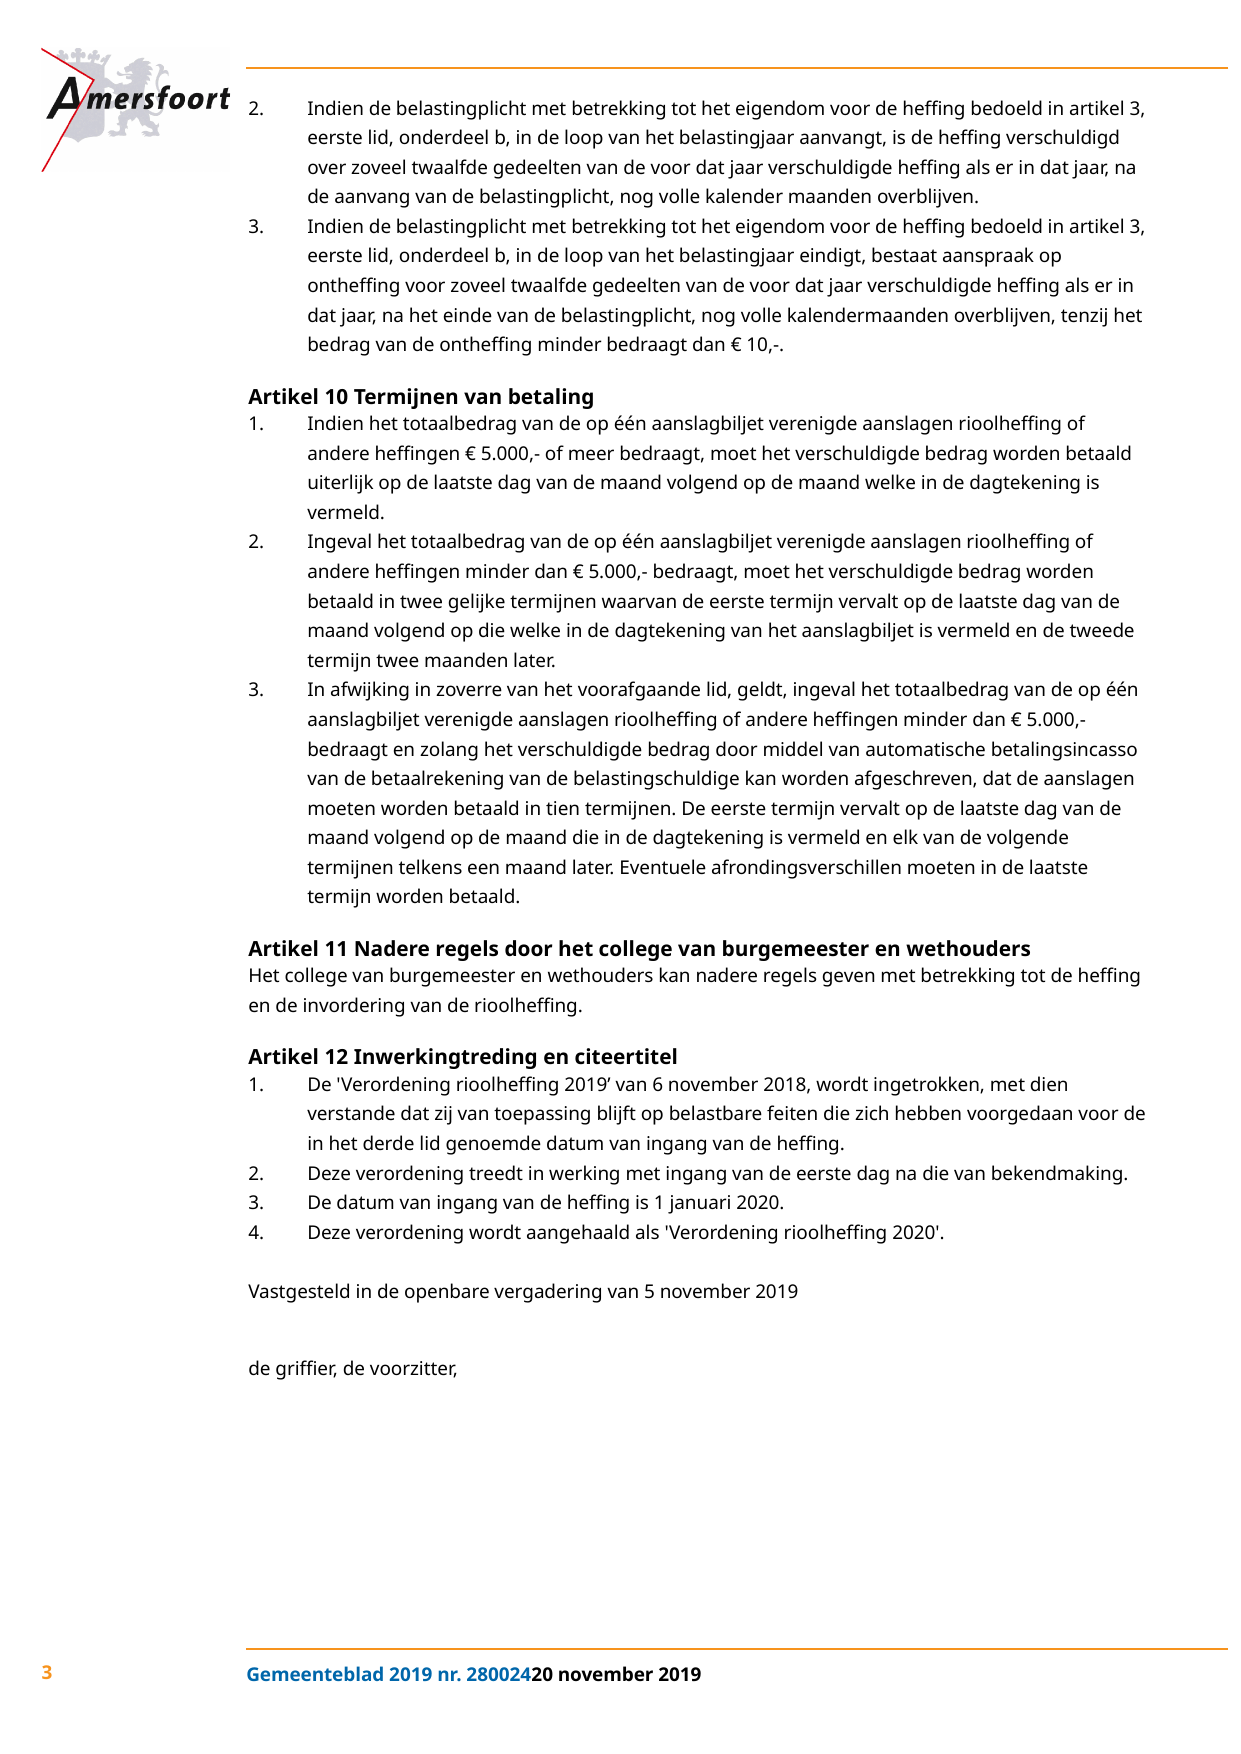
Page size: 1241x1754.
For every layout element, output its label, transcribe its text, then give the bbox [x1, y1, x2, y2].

list De 'Verordening rioolheffing 2019’ van 6 november 2018, wordt ingetrokken, met dien verstande dat zij van toepassing blijft op belastbare feiten die zich hebben voorgedaan voor de in het derde lid genoemde datum van ingang van de heffing. [248, 1071, 1152, 1156]
picture [41, 47, 231, 172]
list Indien het totaalbedrag van de op één aanslagbiljet verenigde aanslagen rioolheffing of andere heffingen € 5.000,- of meer bedraagt, moet het verschuldigde bedrag worden betaald uiterlijk op de laatste dag van de maand volgend op de maand welke in de dagtekening is vermeld. [248, 410, 1152, 525]
list Ingeval het totaalbedrag van de op één aanslagbiljet verenigde aanslagen rioolheffing of andere heffingen minder dan € 5.000,- bedraagt, moet het verschuldigde bedrag worden betaald in twee gelijke termijnen waarvan de eerste termijn vervalt op de laatste dag van de maand volgend op die welke in de dagtekening van het aanslagbiljet is vermeld en de tweede termijn twee maanden later. [248, 529, 1152, 673]
text Het college van burgemeester en wethouders kan nadere regels geven met betrekking tot de heffing en de invordering van de rioolheffing. [248, 962, 1152, 1018]
text Vastgesteld in de openbare vergadering van 5 november 2019 [248, 1278, 1152, 1304]
list Deze verordening treedt in werking met ingang van de eerste dag na die van bekendmaking. [248, 1160, 1152, 1185]
text de griffier, de voorzitter, [248, 1355, 1152, 1381]
list Deze verordening wordt aangehaald als 'Verordening rioolheffing 2020'. [248, 1219, 1152, 1244]
text Artikel 12 Inwerkingtreding en citeertitel [248, 1042, 1152, 1071]
list Indien de belastingplicht met betrekking tot het eigendom voor de heffing bedoeld in artikel 3, eerste lid, onderdeel b, in de loop van het belastingjaar eindigt, bestaat aanspraak op ontheffing voor zoveel twaalfde gedeelten van de voor dat jaar verschuldigde heffing als er in dat jaar, na het einde van de belastingplicht, nog volle kalendermaanden overblijven, tenzij het bedrag van de ontheffing minder bedraagt dan € 10,-. [248, 213, 1152, 357]
list De datum van ingang van de heffing is 1 januari 2020. [248, 1189, 1152, 1215]
text Artikel 11 Nadere regels door het college van burgemeester en wethouders [248, 934, 1152, 962]
list In afwijking in zoverre van het voorafgaande lid, geldt, ingeval het totaalbedrag van de op één aanslagbiljet verenigde aanslagen rioolheffing of andere heffingen minder dan € 5.000,- bedraagt en zolang het verschuldigde bedrag door middel van automatische betalingsincasso van de betaalrekening van de belastingschuldige kan worden afgeschreven, dat de aanslagen moeten worden betaald in tien termijnen. De eerste termijn vervalt op de laatste dag van de maand volgend op de maand die in de dagtekening is vermeld en elk van de volgende termijnen telkens een maand later. Eventuele afrondingsverschillen moeten in de laatste termijn worden betaald. [248, 677, 1152, 909]
list Indien de belastingplicht met betrekking tot het eigendom voor de heffing bedoeld in artikel 3, eerste lid, onderdeel b, in de loop van het belastingjaar aanvangt, is de heffing verschuldigd over zoveel twaalfde gedeelten van de voor dat jaar verschuldigde heffing als er in dat jaar, na de aanvang van de belastingplicht, nog volle kalender maanden overblijven. [248, 95, 1152, 209]
text Artikel 10 Termijnen van betaling [248, 382, 1152, 410]
